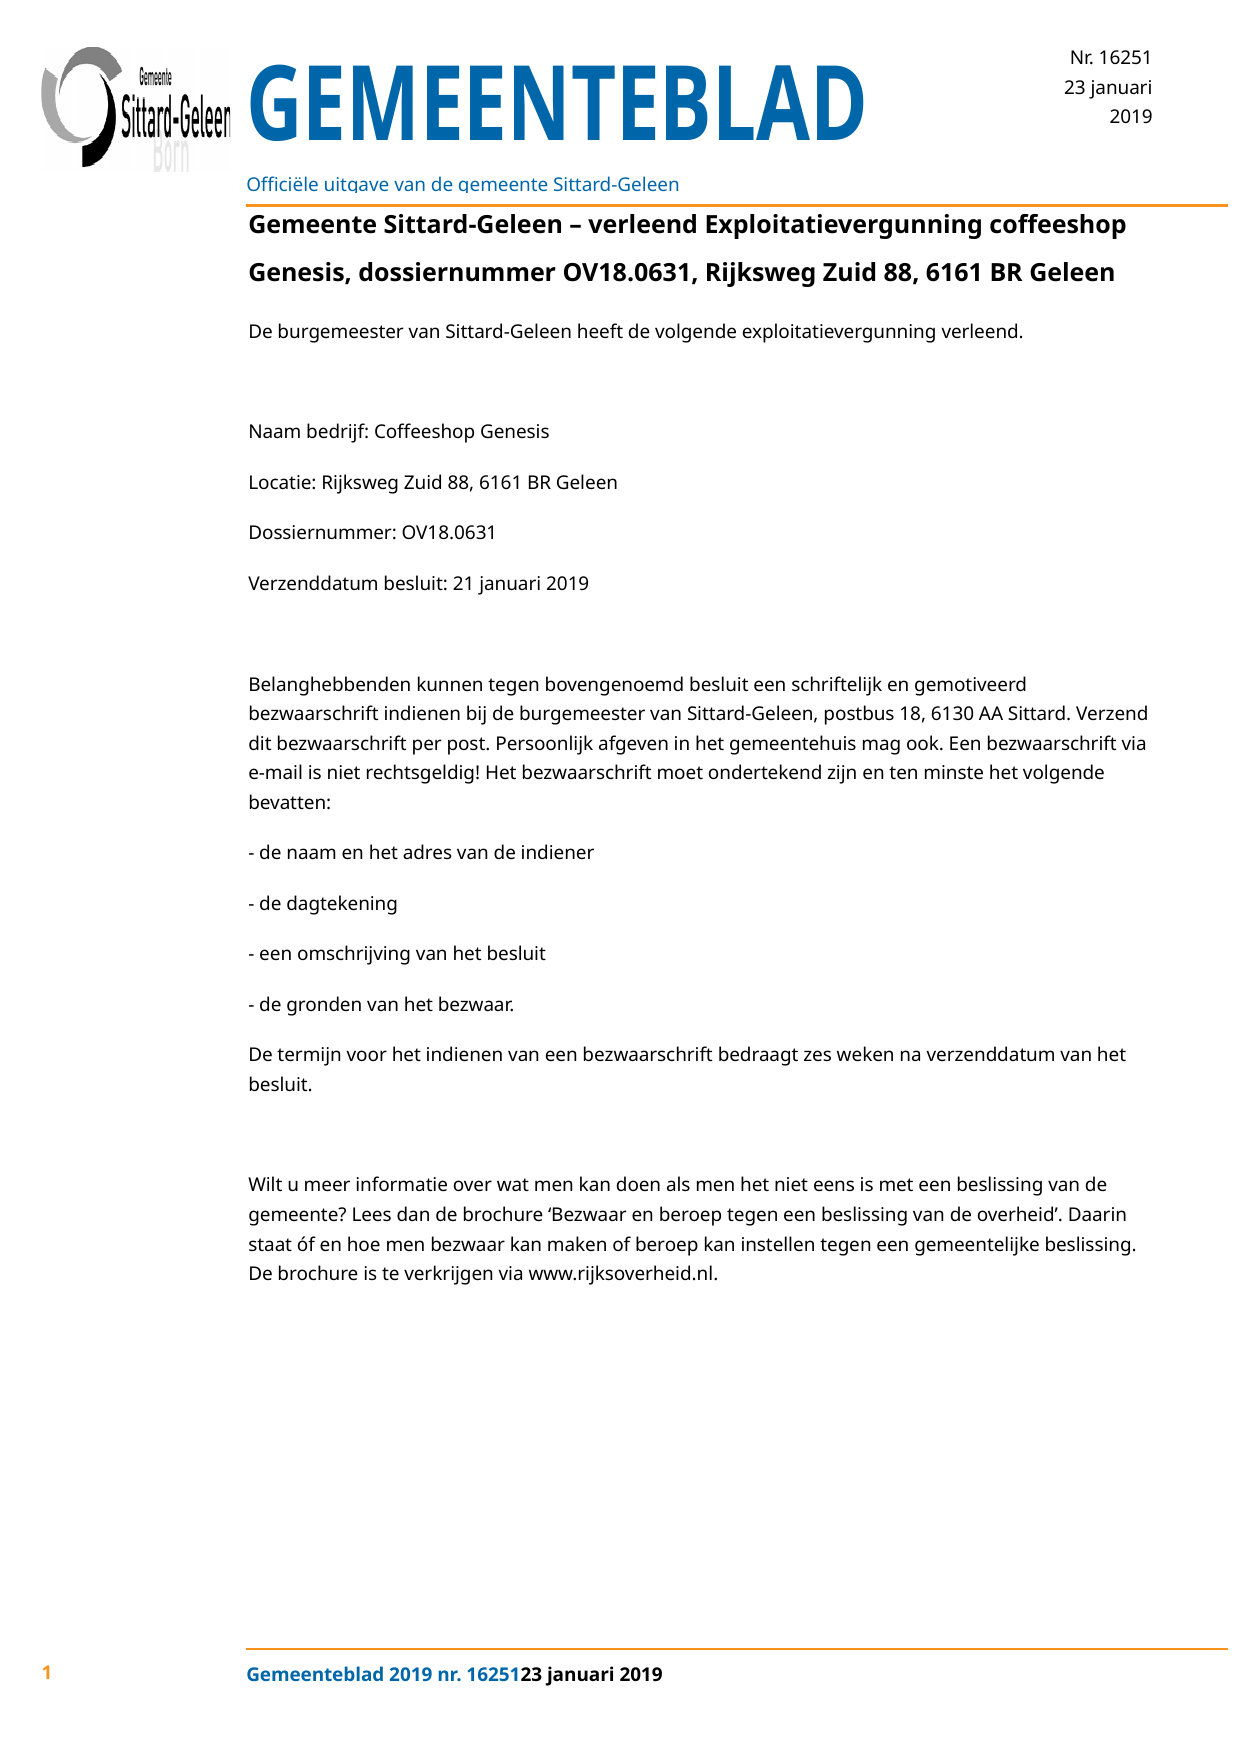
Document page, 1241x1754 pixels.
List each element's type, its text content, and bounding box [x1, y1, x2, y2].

text - de naam en het adres van de indiener [248, 839, 1152, 865]
text - de gronden van het bezwaar. [248, 991, 1152, 1017]
text - de dagtekening [248, 890, 1152, 916]
text Wilt u meer informatie over wat men kan doen als men het niet eens is met een beslissing van de gemeente? Lees dan de brochure ‘Bezwaar en beroep tegen een beslissing van de overheid’. Daarin staat óf en hoe men bezwaar kan maken of beroep kan instellen tegen een gemeentelijke beslissing. De brochure is te verkrijgen via www.rijksoverheid.nl. [248, 1172, 1152, 1286]
text Gemeente Sittard-Geleen – verleend Exploitatievergunning coffeeshop Genesis, dossiernummer OV18.0631, Rijksweg Zuid 88, 6161 BR Geleen [248, 207, 1152, 288]
picture [41, 47, 231, 172]
text Belanghebbenden kunnen tegen bovengenoemd besluit een schriftelijk en gemotiveerd bezwaarschrift indienen bij de burgemeester van Sittard-Geleen, postbus 18, 6130 AA Sittard. Verzend dit bezwaarschrift per post. Persoonlijk afgeven in het gemeentehuis mag ook. Een bezwaarschrift via e-mail is niet rechtsgeldig! Het bezwaarschrift moet ondertekend zijn en ten minste het volgende bevatten: [248, 671, 1152, 815]
text Dossiernummer: OV18.0631 [248, 519, 1152, 545]
text De termijn voor het indienen van een bezwaarschrift bedraagt zes weken na verzenddatum van het besluit. [248, 1041, 1152, 1097]
text Locatie: Rijksweg Zuid 88, 6161 BR Geleen [248, 469, 1152, 495]
text - een omschrijving van het besluit [248, 940, 1152, 966]
text De burgemeester van Sittard-Geleen heeft de volgende exploitatievergunning verleend. [248, 318, 1152, 344]
text Naam bedrijf: Coffeeshop Genesis [248, 419, 1152, 444]
text Verzenddatum besluit: 21 januari 2019 [248, 570, 1152, 596]
